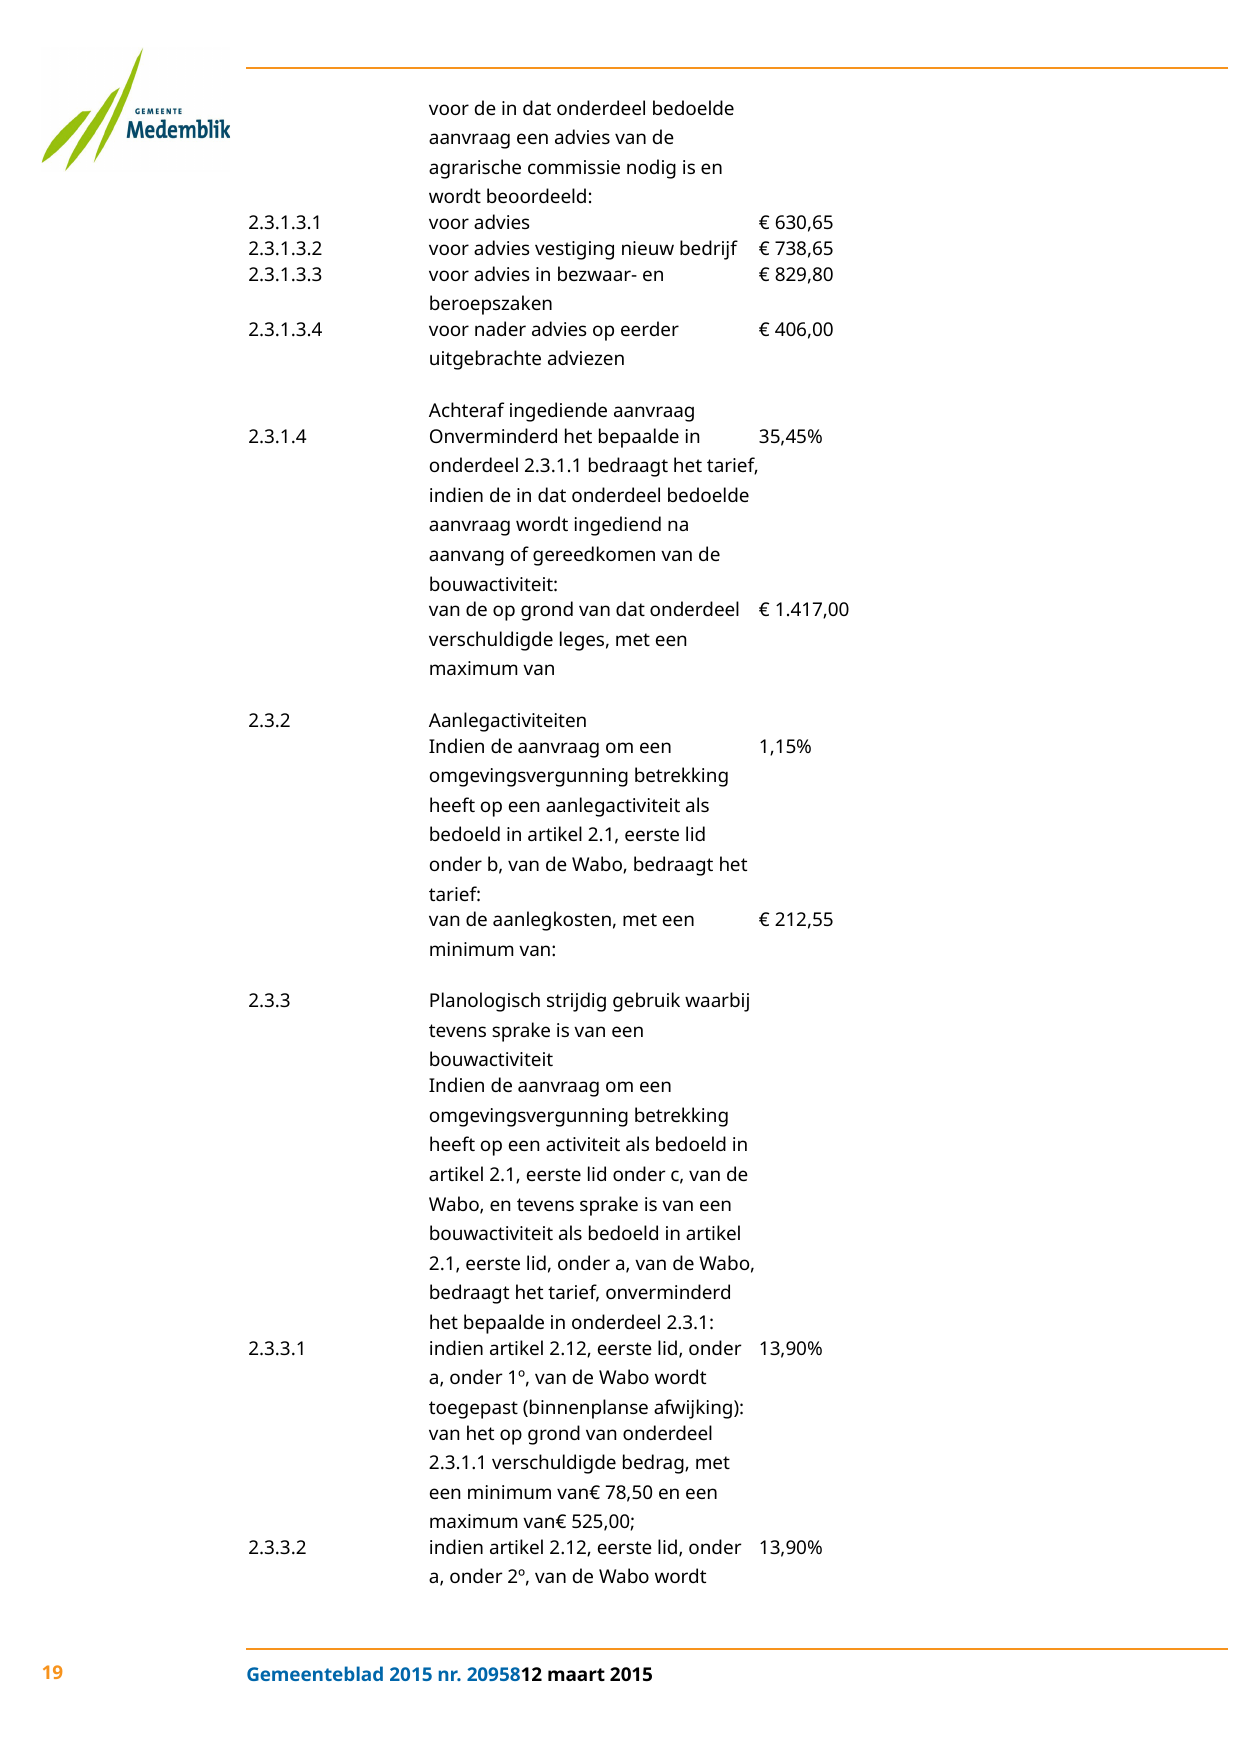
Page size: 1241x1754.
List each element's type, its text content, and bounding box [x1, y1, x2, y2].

table_cell [939, 316, 1152, 371]
table_cell [248, 962, 429, 987]
table_cell [759, 1073, 939, 1335]
table_cell [248, 95, 429, 209]
table_cell [759, 397, 939, 423]
table_cell 2.3.1.4 [248, 423, 429, 596]
table_cell [939, 371, 1152, 397]
table_cell 13,90% [759, 1335, 939, 1420]
table_cell Indien de aanvraag om een omgevingsvergunning betrekking heeft op een activiteit als bedoeld in artikel 2.1, eerste lid onder c, van de Wabo, en tevens sprake is van een bouwactiviteit als bedoeld in artikel 2.1, eerste lid, onder a, van de Wabo, bedraagt het tarief, onverminderd het bepaalde in onderdeel 2.3.1: [429, 1073, 759, 1335]
table_cell [939, 423, 1152, 596]
table_cell indien artikel 2.12, eerste lid, onder a, onder 1º, van de Wabo wordt toegepast (binnenplanse afwijking): [429, 1335, 759, 1420]
table_cell 35,45% [759, 423, 939, 596]
table_cell [759, 371, 939, 397]
table_cell [939, 397, 1152, 423]
table_cell [939, 261, 1152, 316]
table_cell 2.3.1.3.4 [248, 316, 429, 371]
table_cell [939, 733, 1152, 906]
table_cell [939, 1073, 1152, 1335]
table_cell 2.3.2 [248, 707, 429, 733]
table_cell [248, 397, 429, 423]
table_cell van de aanlegkosten, met een minimum van: [429, 906, 759, 962]
table_cell Achteraf ingediende aanvraag [429, 397, 759, 423]
table_cell [939, 1534, 1152, 1589]
table_cell [939, 988, 1152, 1072]
table_cell € 212,55 [759, 906, 939, 962]
table_cell [939, 596, 1152, 681]
table_cell [248, 681, 429, 707]
table_cell 1,15% [759, 733, 939, 906]
table_cell voor advies vestiging nieuw bedrijf [429, 235, 759, 261]
table_cell [759, 681, 939, 707]
table_cell [759, 988, 939, 1072]
table_cell [429, 371, 759, 397]
table_cell [939, 1420, 1152, 1534]
table_cell van het op grond van onderdeel 2.3.1.1 verschuldigde bedrag, met een minimum van€ 78,50 en een maximum van€ 525,00; [429, 1420, 759, 1534]
table_cell [429, 962, 759, 987]
table_cell [939, 95, 1152, 209]
table_cell Aanlegactiviteiten [429, 707, 759, 733]
table_cell Planologisch strijdig gebruik waarbij tevens sprake is van een bouwactiviteit [429, 988, 759, 1072]
table_cell 2.3.3 [248, 988, 429, 1072]
table_cell [939, 962, 1152, 987]
table_cell [939, 1335, 1152, 1420]
table_cell [248, 596, 429, 681]
table_cell € 829,80 [759, 261, 939, 316]
table_cell voor de in dat onderdeel bedoelde aanvraag een advies van de agrarische commissie nodig is en wordt beoordeeld: [429, 95, 759, 209]
picture [41, 47, 231, 172]
table_cell [939, 209, 1152, 235]
table_cell [759, 962, 939, 987]
table_cell Indien de aanvraag om een omgevingsvergunning betrekking heeft op een aanlegactiviteit als bedoeld in artikel 2.1, eerste lid onder b, van de Wabo, bedraagt het tarief: [429, 733, 759, 906]
table_cell [759, 707, 939, 733]
table_cell [759, 1420, 939, 1534]
table_cell [939, 707, 1152, 733]
table_cell [939, 906, 1152, 962]
table_cell [939, 681, 1152, 707]
table_cell 2.3.1.3.1 [248, 209, 429, 235]
table_cell voor advies in bezwaar- en beroepszaken [429, 261, 759, 316]
table_cell € 406,00 [759, 316, 939, 371]
table_cell [248, 371, 429, 397]
table_cell voor advies [429, 209, 759, 235]
table_cell [759, 95, 939, 209]
table_cell [429, 681, 759, 707]
table_cell [248, 733, 429, 906]
table_cell Onverminderd het bepaalde in onderdeel 2.3.1.1 bedraagt het tarief, indien de in dat onderdeel bedoelde aanvraag wordt ingediend na aanvang of gereedkomen van de bouwactiviteit: [429, 423, 759, 596]
table_cell 2.3.1.3.3 [248, 261, 429, 316]
table_cell van de op grond van dat onderdeel verschuldigde leges, met een maximum van [429, 596, 759, 681]
table_cell [939, 235, 1152, 261]
table_cell 2.3.3.2 [248, 1534, 429, 1589]
table_cell € 630,65 [759, 209, 939, 235]
table_cell € 1.417,00 [759, 596, 939, 681]
table_cell [248, 906, 429, 962]
table_cell [248, 1420, 429, 1534]
table_cell € 738,65 [759, 235, 939, 261]
table_cell indien artikel 2.12, eerste lid, onder a, onder 2º, van de Wabo wordt [429, 1534, 759, 1589]
table_cell 13,90% [759, 1534, 939, 1589]
table_cell [248, 1073, 429, 1335]
table_cell 2.3.3.1 [248, 1335, 429, 1420]
table_cell voor nader advies op eerder uitgebrachte adviezen [429, 316, 759, 371]
table_cell 2.3.1.3.2 [248, 235, 429, 261]
